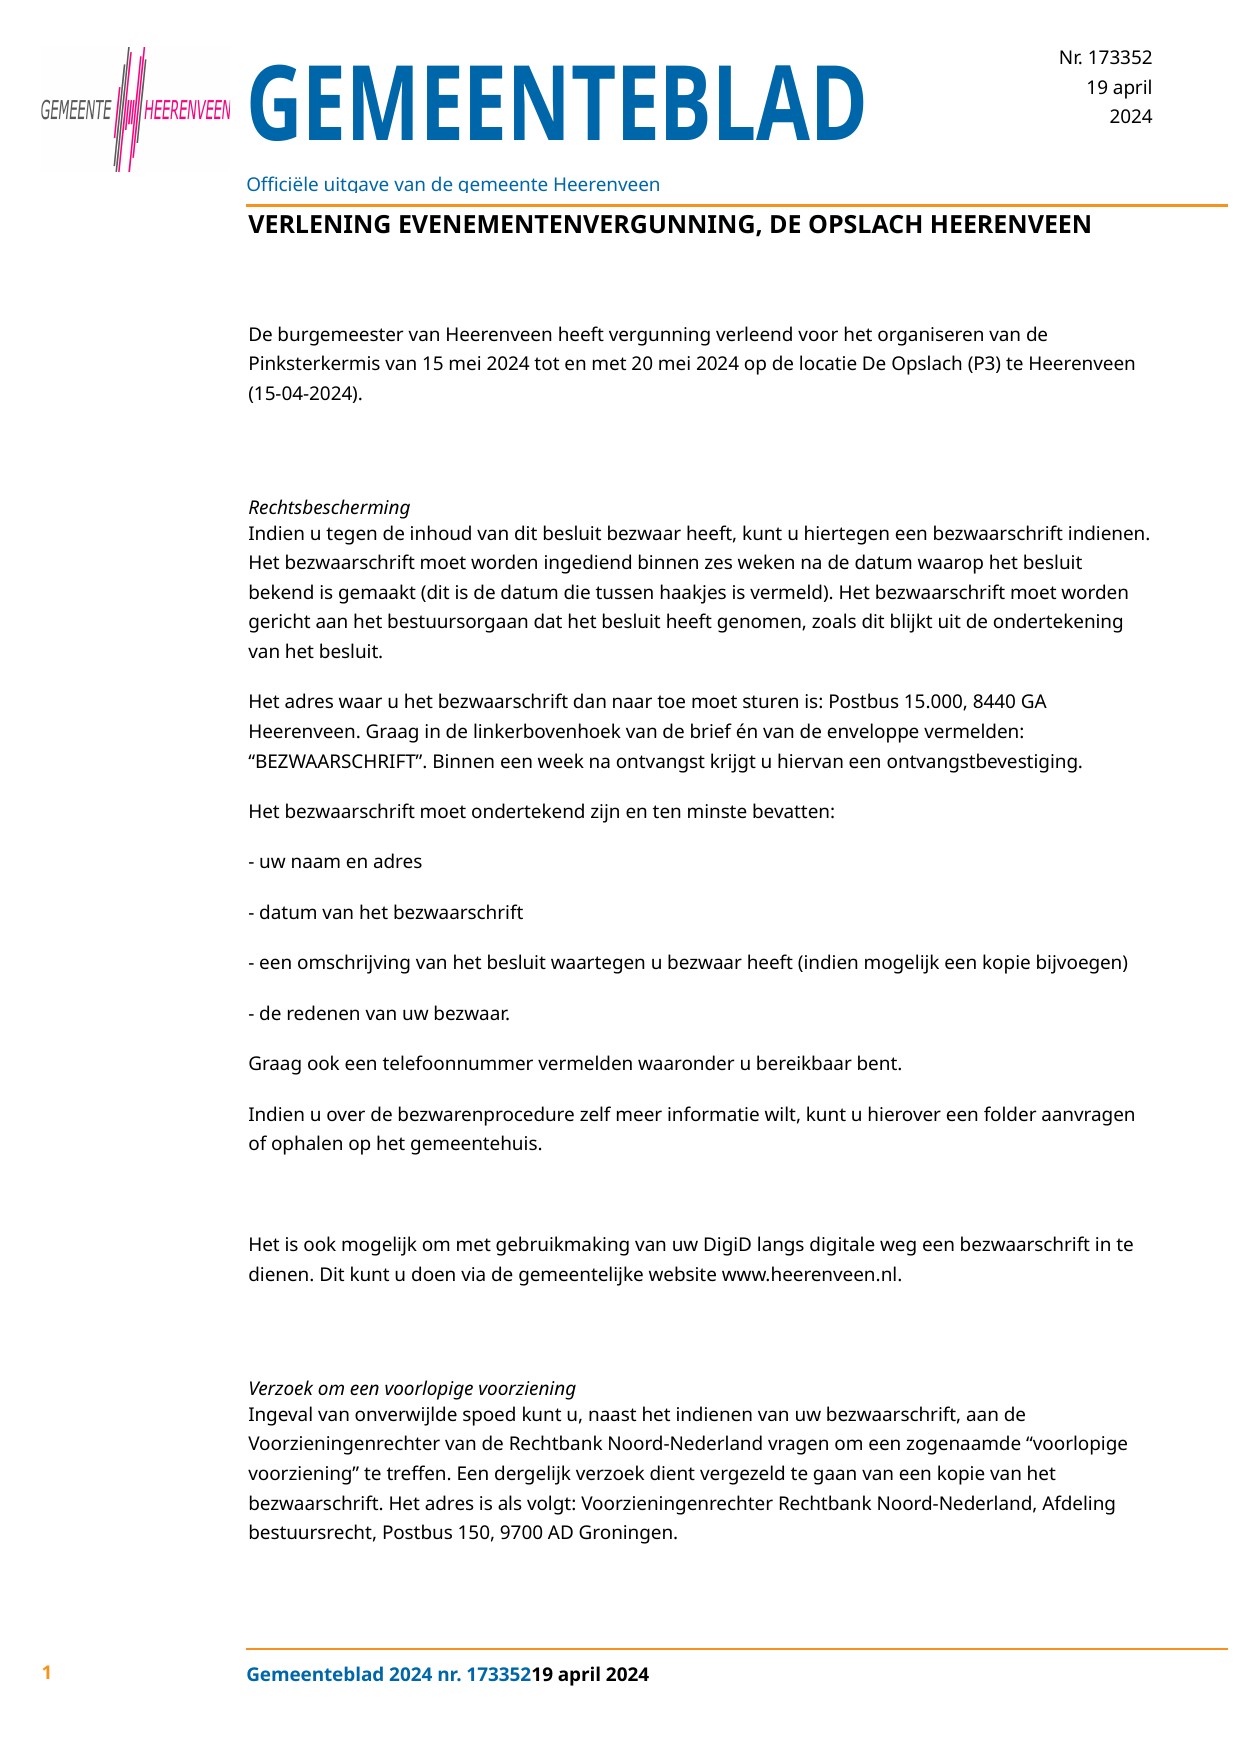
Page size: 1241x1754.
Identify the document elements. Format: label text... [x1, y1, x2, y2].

text Het is ook mogelijk om met gebruikmaking van uw DigiD langs digitale weg een bezwaarschrift in te dienen. Dit kunt u doen via de gemeentelijke website www.heerenveen.nl. [248, 1231, 1152, 1287]
text Het bezwaarschrift moet ondertekend zijn en ten minste bevatten: [248, 798, 1152, 824]
picture [41, 47, 231, 172]
text Het adres waar u het bezwaarschrift dan naar toe moet sturen is: Postbus 15.000, 8440 GA Heerenveen. Graag in de linkerbovenhoek van de brief én van de enveloppe vermelden: “BEZWAARSCHRIFT”. Binnen een week na ontvangst krijgt u hiervan een ontvangstbevestiging. [248, 689, 1152, 774]
text - datum van het bezwaarschrift [248, 899, 1152, 925]
text Graag ook een telefoonnummer vermelden waaronder u bereikbaar bent. [248, 1050, 1152, 1076]
text Ingeval van onverwijlde spoed kunt u, naast het indienen van uw bezwaarschrift, aan de Voorzieningenrechter van de Rechtbank Noord-Nederland vragen om een zogenaamde “voorlopige voorziening” te treffen. Een dergelijk verzoek dient vergezeld te gaan van een kopie van het bezwaarschrift. Het adres is als volgt: Voorzieningenrechter Rechtbank Noord-Nederland, Afdeling bestuursrecht, Postbus 150, 9700 AD Groningen. [248, 1401, 1152, 1545]
text De burgemeester van Heerenveen heeft vergunning verleend voor het organiseren van de Pinksterkermis van 15 mei 2024 tot en met 20 mei 2024 op de locatie De Opslach (P3) te Heerenveen (15-04-2024). [248, 321, 1152, 406]
text VERLENING EVENEMENTENVERGUNNING, DE OPSLACH HEERENVEEN [248, 207, 1152, 241]
text - de redenen van uw bezwaar. [248, 1000, 1152, 1026]
text - een omschrijving van het besluit waartegen u bezwaar heeft (indien mogelijk een kopie bijvoegen) [248, 949, 1152, 975]
text - uw naam en adres [248, 849, 1152, 874]
text Indien u tegen de inhoud van dit besluit bezwaar heeft, kunt u hiertegen een bezwaarschrift indienen. Het bezwaarschrift moet worden ingediend binnen zes weken na de datum waarop het besluit bekend is gemaakt (dit is de datum die tussen haakjes is vermeld). Het bezwaarschrift moet worden gericht aan het bestuursorgaan dat het besluit heeft genomen, zoals dit blijkt uit de ondertekening van het besluit. [248, 520, 1152, 664]
text Indien u over de bezwarenprocedure zelf meer informatie wilt, kunt u hierover een folder aanvragen of ophalen op het gemeentehuis. [248, 1101, 1152, 1156]
text Rechtsbescherming [248, 494, 1152, 520]
text Verzoek om een voorlopige voorziening [248, 1375, 1152, 1401]
